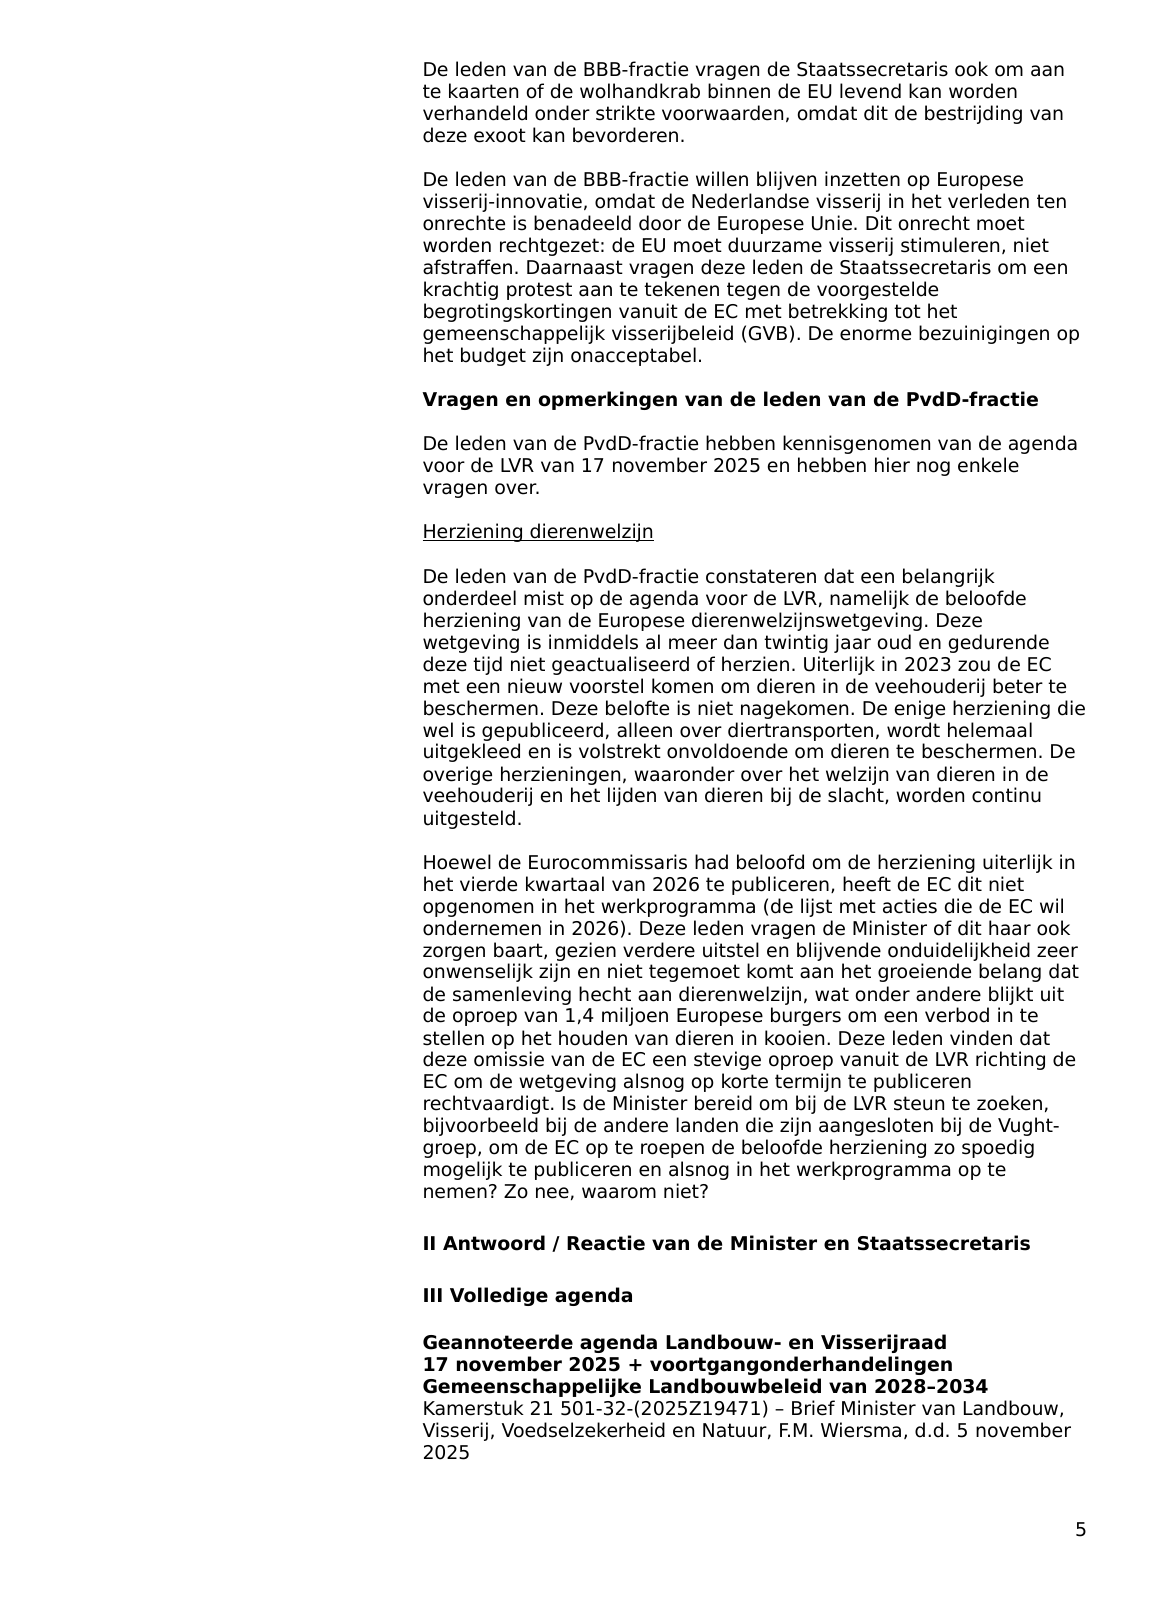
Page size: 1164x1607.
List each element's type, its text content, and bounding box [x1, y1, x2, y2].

text De leden van de PvdD-fractie constateren dat een belangrijk onderdeel mist op de agenda voor de LVR, namelijk de beloofde herziening van de Europese dierenwelzijnswetgeving. Deze wetgeving is inmiddels al meer dan twintig jaar oud en gedurende deze tijd niet geactualiseerd of herzien. Uiterlijk in 2023 zou de EC met een nieuw voorstel komen om dieren in de veehouderij beter te beschermen. Deze belofte is niet nagekomen. De enige herziening die wel is gepubliceerd, alleen over diertransporten, wordt helemaal uitgekleed en is volstrekt onvoldoende om dieren te beschermen. De overige herzieningen, waaronder over het welzijn van dieren in de veehouderij en het lijden van dieren bij de slacht, worden continu uitgesteld. [422, 566, 1087, 829]
text De leden van de BBB-fractie vragen de Staatssecretaris ook om aan te kaarten of de wolhandkrab binnen de EU levend kan worden verhandeld onder strikte voorwaarden, omdat dit de bestrijding van deze exoot kan bevorderen. [422, 59, 1087, 147]
subtitle II Antwoord / Reactie van de Minister en Staatssecretaris [422, 1233, 1087, 1255]
text De leden van de BBB-fractie willen blijven inzetten op Europese visserij-innovatie, omdat de Nederlandse visserij in het verleden ten onrechte is benadeeld door de Europese Unie. Dit onrecht moet worden rechtgezet: de EU moet duurzame visserij stimuleren, niet afstraffen. Daarnaast vragen deze leden de Staatssecretaris om een krachtig protest aan te tekenen tegen de voorgestelde begrotingskortingen vanuit de EC met betrekking tot het gemeenschappelijk visserijbeleid (GVB). De enorme bezuinigingen op het budget zijn onacceptabel. [422, 169, 1087, 367]
subtitle III Volledige agenda [422, 1285, 1087, 1307]
text Geannoteerde agenda Landbouw- en Visserijraad 17 november 2025 + voortgangonderhandelingen Gemeenschappelijke Landbouwbeleid van 2028–2034 [422, 1332, 1087, 1398]
subtitle Vragen en opmerkingen van de leden van de PvdD-fractie [422, 389, 1087, 411]
subtitle Herziening dierenwelzijn [422, 521, 1087, 543]
text Hoewel de Eurocommissaris had beloofd om de herziening uiterlijk in het vierde kwartaal van 2026 te publiceren, heeft de EC dit niet opgenomen in het werkprogramma (de lijst met acties die de EC wil ondernemen in 2026). Deze leden vragen de Minister of dit haar ook zorgen baart, gezien verdere uitstel en blijvende onduidelijkheid zeer onwenselijk zijn en niet tegemoet komt aan het groeiende belang dat de samenleving hecht aan dierenwelzijn, wat onder andere blijkt uit de oproep van 1,4 miljoen Europese burgers om een verbod in te stellen op het houden van dieren in kooien. Deze leden vinden dat deze omissie van de EC een stevige oproep vanuit de LVR richting de EC om de wetgeving alsnog op korte termijn te publiceren rechtvaardigt. Is de Minister bereid om bij de LVR steun te zoeken, bijvoorbeeld bij de andere landen die zijn aangesloten bij de Vught-groep, om de EC op te roepen de beloofde herziening zo spoedig mogelijk te publiceren en alsnog in het werkprogramma op te nemen? Zo nee, waarom niet? [422, 852, 1087, 1203]
text De leden van de PvdD-fractie hebben kennisgenomen van de agenda voor de LVR van 17 november 2025 en hebben hier nog enkele vragen over. [422, 433, 1087, 499]
text Kamerstuk 21 501-32-(2025Z19471) – Brief Minister van Landbouw, Visserij, Voedselzekerheid en Natuur, F.M. Wiersma, d.d. 5 november 2025 [422, 1398, 1087, 1464]
